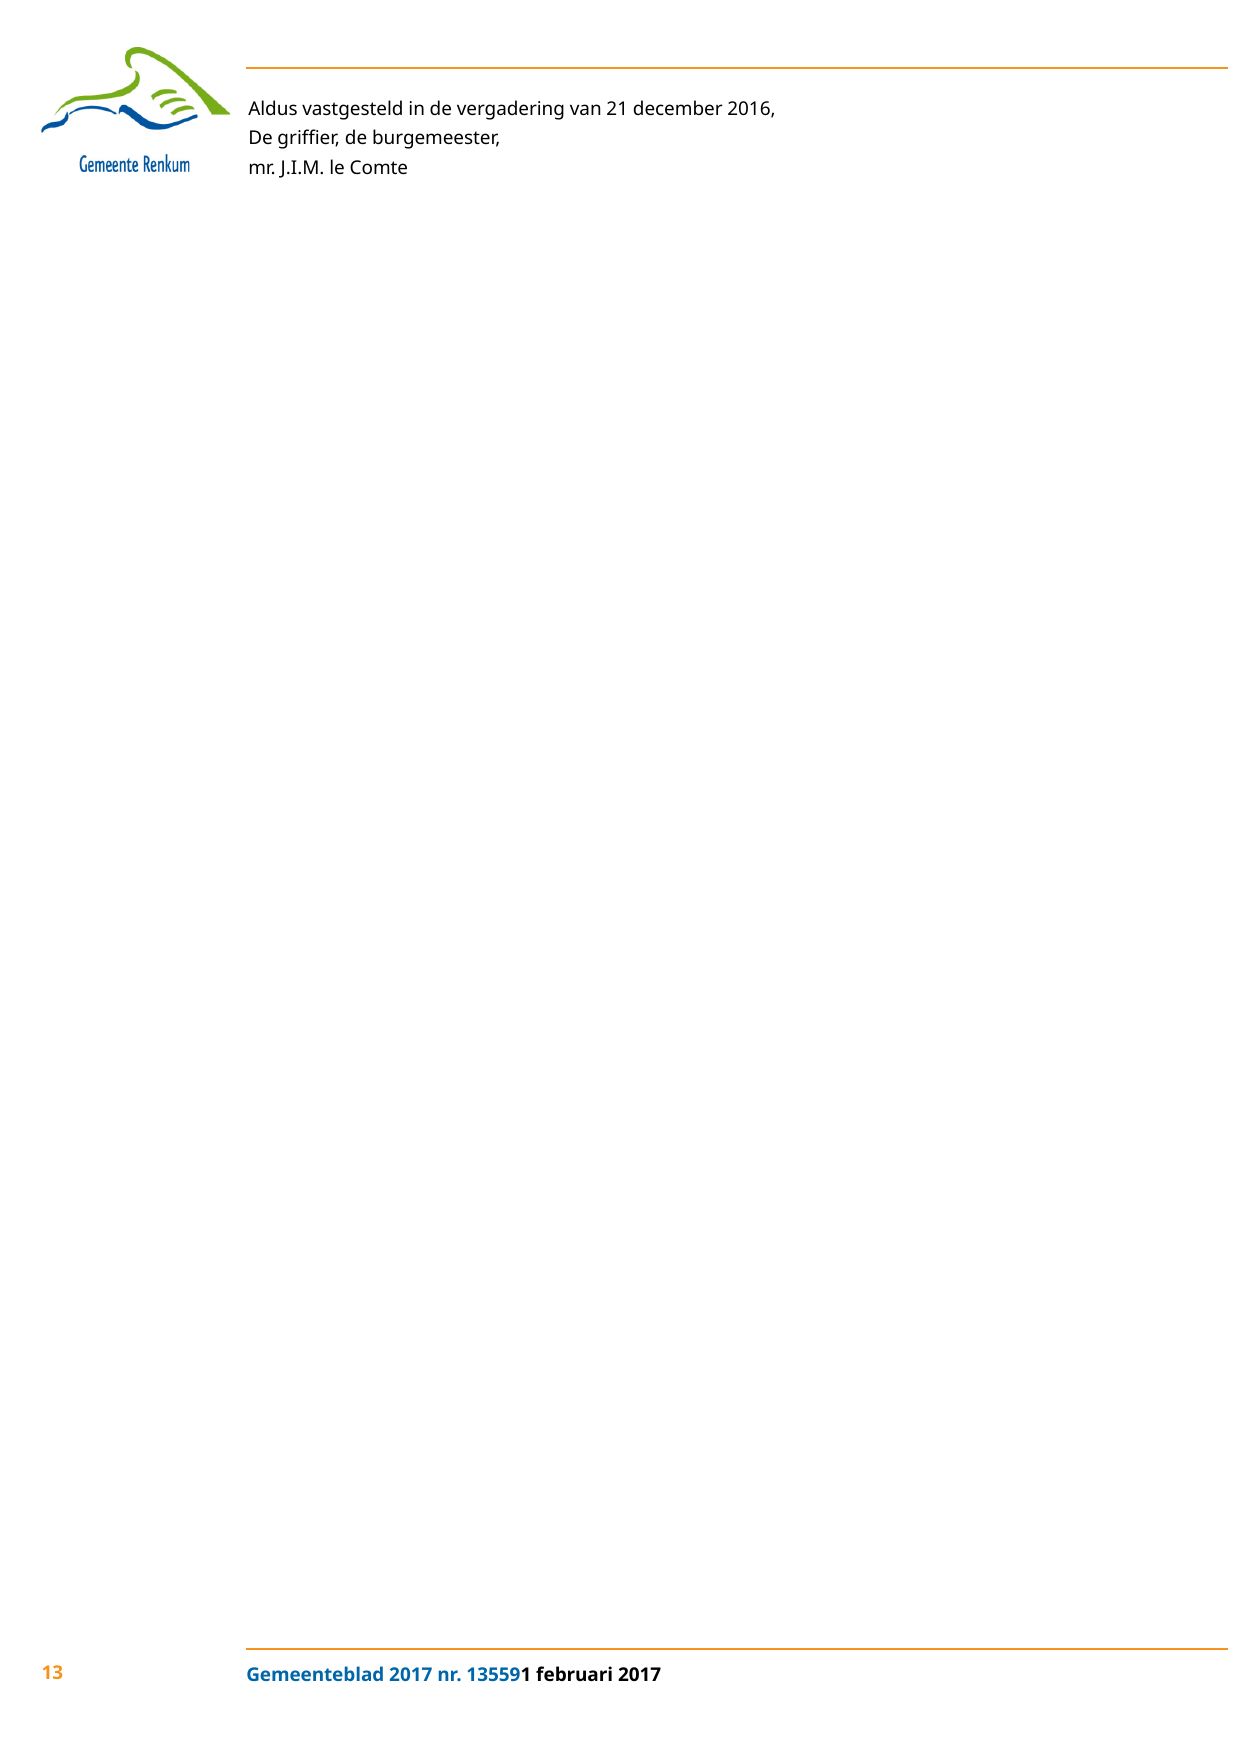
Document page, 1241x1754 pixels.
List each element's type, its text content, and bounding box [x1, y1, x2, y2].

text De griffier, de burgemeester, [248, 124, 1152, 150]
text mr. J.I.M. le Comte [248, 154, 1152, 180]
text Aldus vastgesteld in de vergadering van 21 december 2016, [248, 95, 1152, 121]
picture [41, 47, 231, 172]
